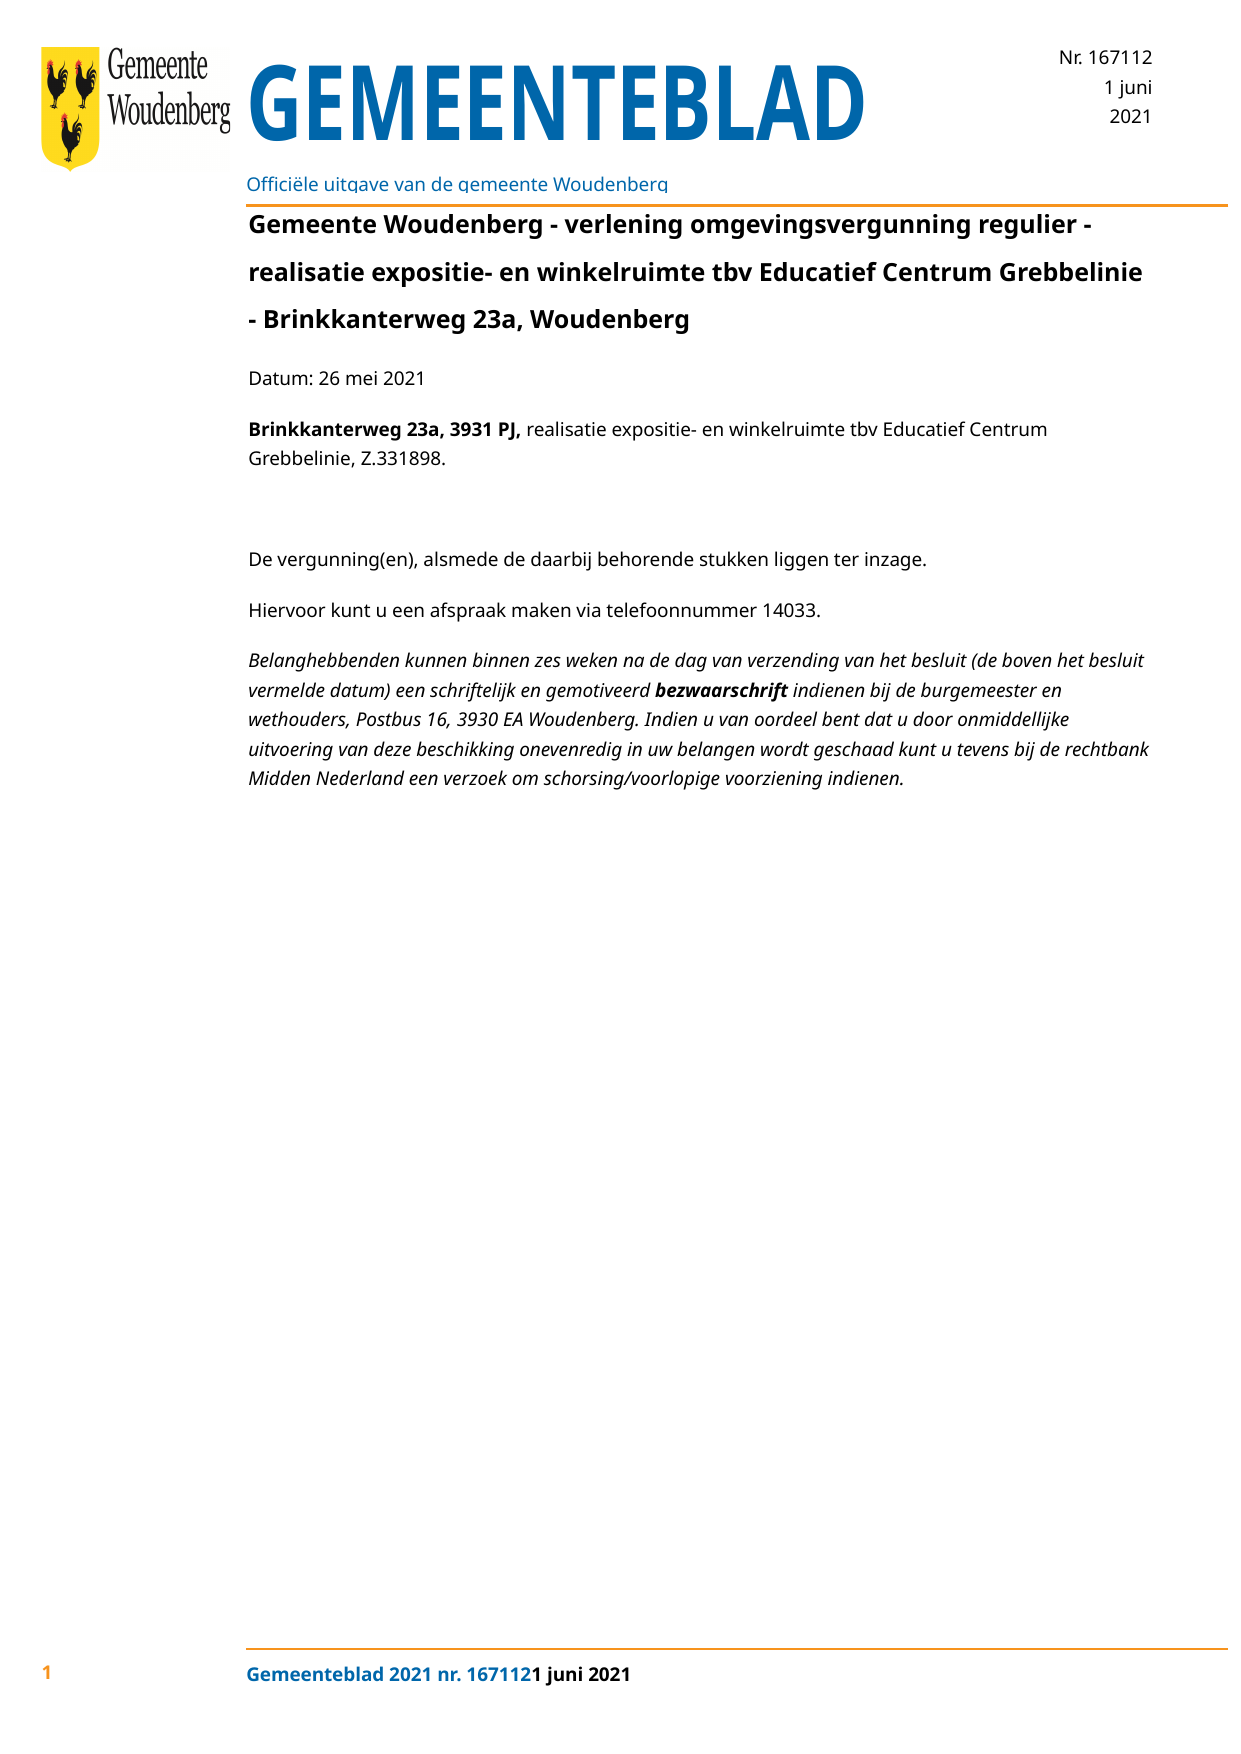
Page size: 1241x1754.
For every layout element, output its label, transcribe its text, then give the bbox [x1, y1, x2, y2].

text Datum: 26 mei 2021 [248, 366, 1152, 391]
text Belanghebbenden kunnen binnen zes weken na de dag van verzending van het besluit (de boven het besluit vermelde datum) een schriftelijk en gemotiveerd bezwaarschrift indienen bij de burgemeester en wethouders, Postbus 16, 3930 EA Woudenberg. Indien u van oordeel bent dat u door onmiddellijke uitvoering van deze beschikking onevenredig in uw belangen wordt geschaad kunt u tevens bij de rechtbank Midden Nederland een verzoek om schorsing/voorlopige voorziening indienen. [248, 647, 1152, 791]
text Brinkkanterweg 23a, 3931 PJ, realisatie expositie- en winkelruimte tbv Educatief Centrum Grebbelinie, Z.331898. [248, 416, 1152, 471]
text Gemeente Woudenberg - verlening omgevingsvergunning regulier - realisatie expositie- en winkelruimte tbv Educatief Centrum Grebbelinie - Brinkkanterweg 23a, Woudenberg [248, 207, 1152, 336]
picture [41, 47, 231, 172]
text Hiervoor kunt u een afspraak maken via telefoonnummer 14033. [248, 597, 1152, 622]
text De vergunning(en), alsmede de daarbij behorende stukken liggen ter inzage. [248, 546, 1152, 572]
